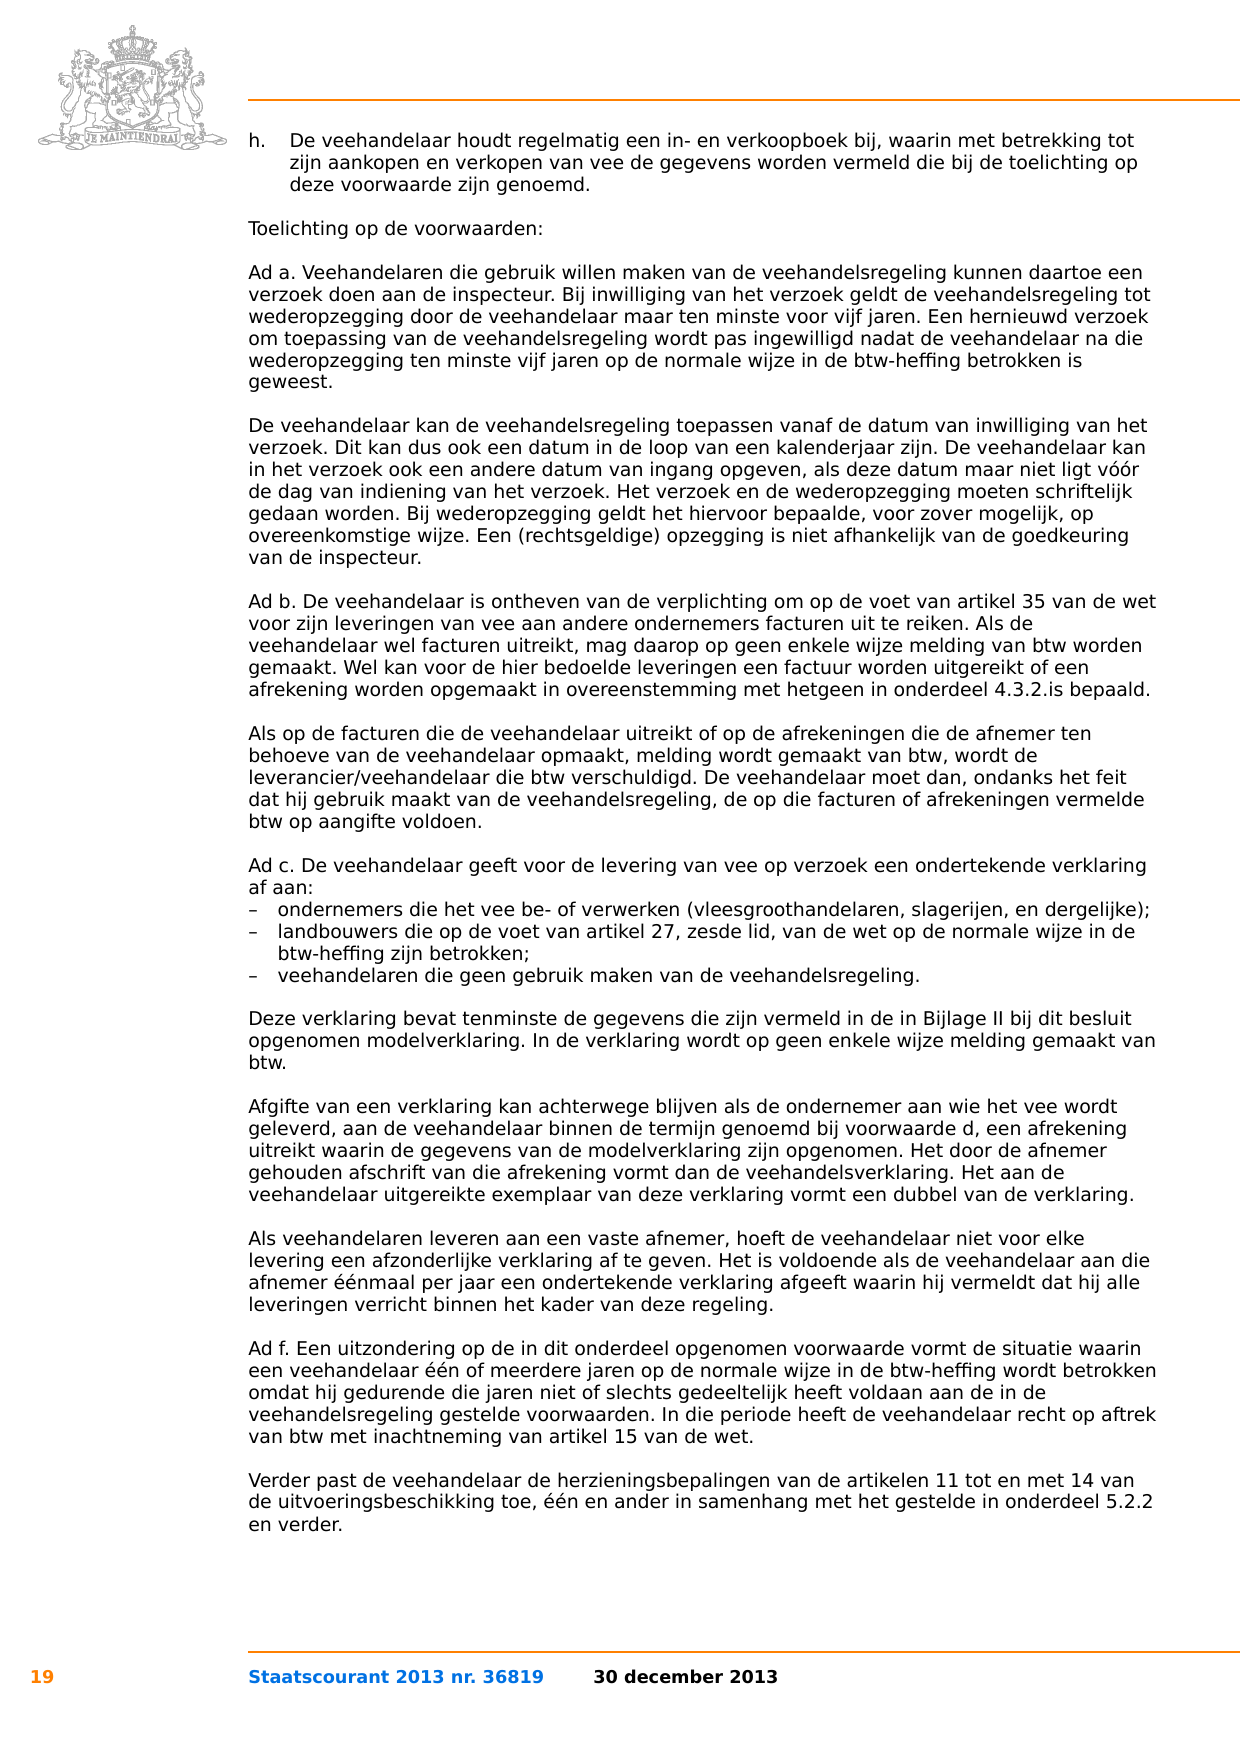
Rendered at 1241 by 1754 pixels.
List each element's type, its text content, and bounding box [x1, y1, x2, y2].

text Toelichting op de voorwaarden: [248, 218, 1163, 240]
text – veehandelaren die geen gebruik maken van de veehandelsregeling. [248, 964, 1163, 986]
text Als veehandelaren leveren aan een vaste afnemer, hoeft de veehandelaar niet voor elke levering een afzonderlijke verklaring af te geven. Het is voldoende als de veehandelaar aan die afnemer éénmaal per jaar een ondertekende verklaring afgeeft waarin hij vermeldt dat hij alle leveringen verricht binnen het kader van deze regeling. [248, 1228, 1163, 1316]
text Verder past de veehandelaar de herzieningsbepalingen van de artikelen 11 tot en met 14 van de uitvoeringsbeschikking toe, één en ander in samenhang met het gestelde in onderdeel 5.2.2 en verder. [248, 1469, 1163, 1535]
text Deze verklaring bevat tenminste de gegevens die zijn vermeld in de in Bijlage II bij dit besluit opgenomen modelverklaring. In de verklaring wordt op geen enkele wijze melding gemaakt van btw. [248, 1008, 1163, 1074]
text Ad b. De veehandelaar is ontheven van de verplichting om op de voet van artikel 35 van de wet voor zijn leveringen van vee aan andere ondernemers facturen uit te reiken. Als de veehandelaar wel facturen uitreikt, mag daarop op geen enkele wijze melding van btw worden gemaakt. Wel kan voor de hier bedoelde leveringen een factuur worden uitgereikt of een afrekening worden opgemaakt in overeenstemming met hetgeen in onderdeel 4.3.2.is bepaald. [248, 591, 1163, 701]
text Als op de facturen die de veehandelaar uitreikt of op de afrekeningen die de afnemer ten behoeve van de veehandelaar opmaakt, melding wordt gemaakt van btw, wordt de leverancier/veehandelaar die btw verschuldigd. De veehandelaar moet dan, ondanks het feit dat hij gebruik maakt van de veehandelsregeling, de op die facturen of afrekeningen vermelde btw op aangifte voldoen. [248, 723, 1163, 833]
text Afgifte van een verklaring kan achterwege blijven als de ondernemer aan wie het vee wordt geleverd, aan de veehandelaar binnen de termijn genoemd bij voorwaarde d, een afrekening uitreikt waarin de gegevens van de modelverklaring zijn opgenomen. Het door de afnemer gehouden afschrift van die afrekening vormt dan de veehandelsverklaring. Het aan de veehandelaar uitgereikte exemplaar van deze verklaring vormt een dubbel van de verklaring. [248, 1096, 1163, 1206]
text h. De veehandelaar houdt regelmatig een in- en verkoopboek bij, waarin met betrekking tot zijn aankopen en verkopen van vee de gegevens worden vermeld die bij de toelichting op deze voorwaarde zijn genoemd. [248, 130, 1163, 196]
text Ad f. Een uitzondering op de in dit onderdeel opgenomen voorwaarde vormt de situatie waarin een veehandelaar één of meerdere jaren op de normale wijze in de btw-heffing wordt betrokken omdat hij gedurende die jaren niet of slechts gedeeltelijk heeft voldaan aan de in de veehandelsregeling gestelde voorwaarden. In die periode heeft de veehandelaar recht op aftrek van btw met inachtneming van artikel 15 van de wet. [248, 1338, 1163, 1448]
text – landbouwers die op de voet van artikel 27, zesde lid, van de wet op de normale wijze in de btw-heffing zijn betrokken; [248, 921, 1163, 964]
text De veehandelaar kan de veehandelsregeling toepassen vanaf de datum van inwilliging van het verzoek. Dit kan dus ook een datum in de loop van een kalenderjaar zijn. De veehandelaar kan in het verzoek ook een andere datum van ingang opgeven, als deze datum maar niet ligt vóór de dag van indiening van het verzoek. Het verzoek en de wederopzegging moeten schriftelijk gedaan worden. Bij wederopzegging geldt het hiervoor bepaalde, voor zover mogelijk, op overeenkomstige wijze. Een (rechtsgeldige) opzegging is niet afhankelijk van de goedkeuring van de inspecteur. [248, 415, 1163, 569]
text Ad c. De veehandelaar geeft voor de levering van vee op verzoek een ondertekende verklaring af aan: [248, 854, 1163, 898]
picture [38, 25, 227, 150]
text – ondernemers die het vee be- of verwerken (vleesgroothandelaren, slagerijen, en dergelijke); [248, 898, 1163, 921]
text Ad a. Veehandelaren die gebruik willen maken van de veehandelsregeling kunnen daartoe een verzoek doen aan de inspecteur. Bij inwilliging van het verzoek geldt de veehandelsregeling tot wederopzegging door de veehandelaar maar ten minste voor vijf jaren. Een hernieuwd verzoek om toepassing van de veehandelsregeling wordt pas ingewilligd nadat de veehandelaar na die wederopzegging ten minste vijf jaren op de normale wijze in de btw-heffing betrokken is geweest. [248, 262, 1163, 393]
